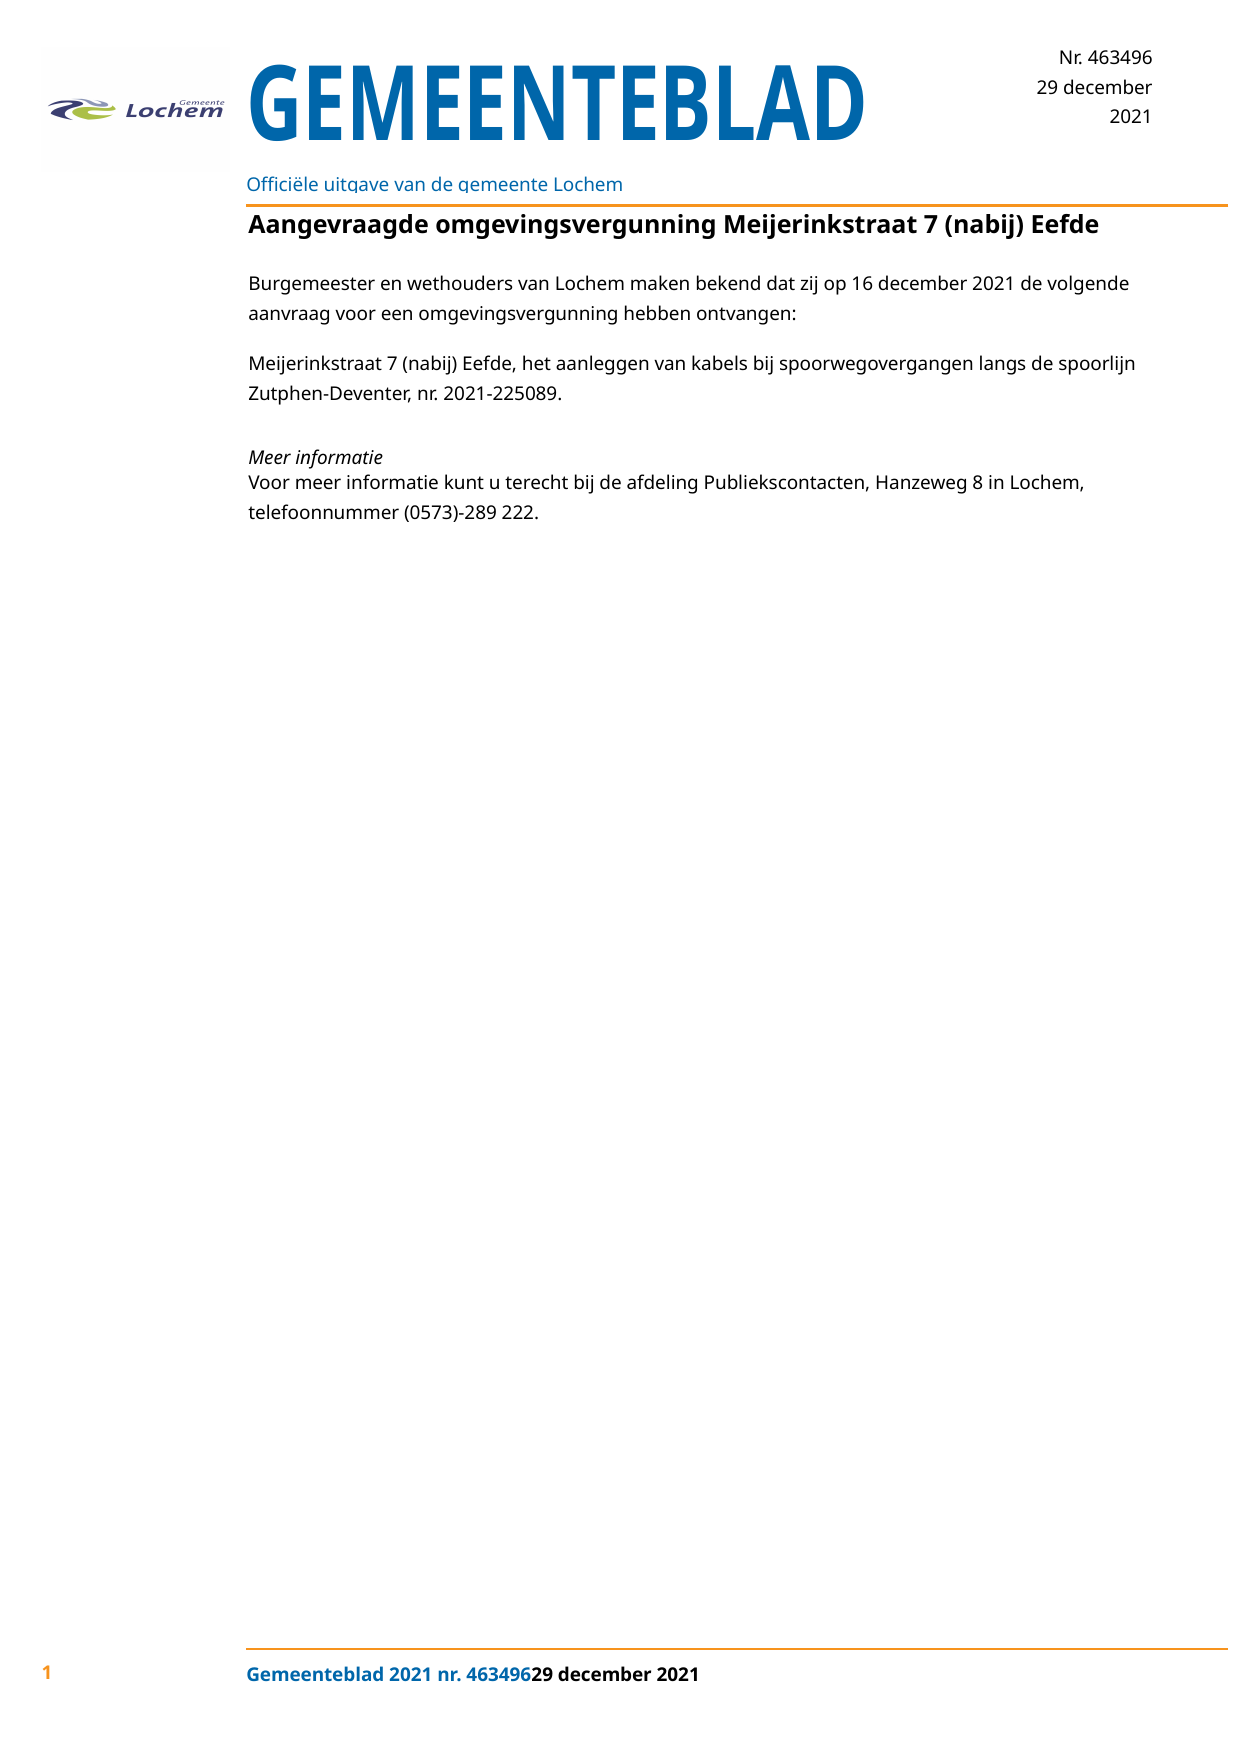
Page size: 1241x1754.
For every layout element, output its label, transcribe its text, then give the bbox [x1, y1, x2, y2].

text Meer informatie [248, 444, 1152, 469]
text Aangevraagde omgevingsvergunning Meijerinkstraat 7 (nabij) Eefde [248, 207, 1152, 241]
text Burgemeester en wethouders van Lochem maken bekend dat zij op 16 december 2021 de volgende aanvraag voor een omgevingsvergunning hebben ontvangen: [248, 270, 1152, 326]
picture [41, 47, 231, 172]
text Meijerinkstraat 7 (nabij) Eefde, het aanleggen van kabels bij spoorwegovergangen langs de spoorlijn Zutphen-Deventer, nr. 2021-225089. [248, 350, 1152, 406]
text Voor meer informatie kunt u terecht bij de afdeling Publiekscontacten, Hanzeweg 8 in Lochem, telefoonnummer (0573)-289 222. [248, 469, 1152, 525]
